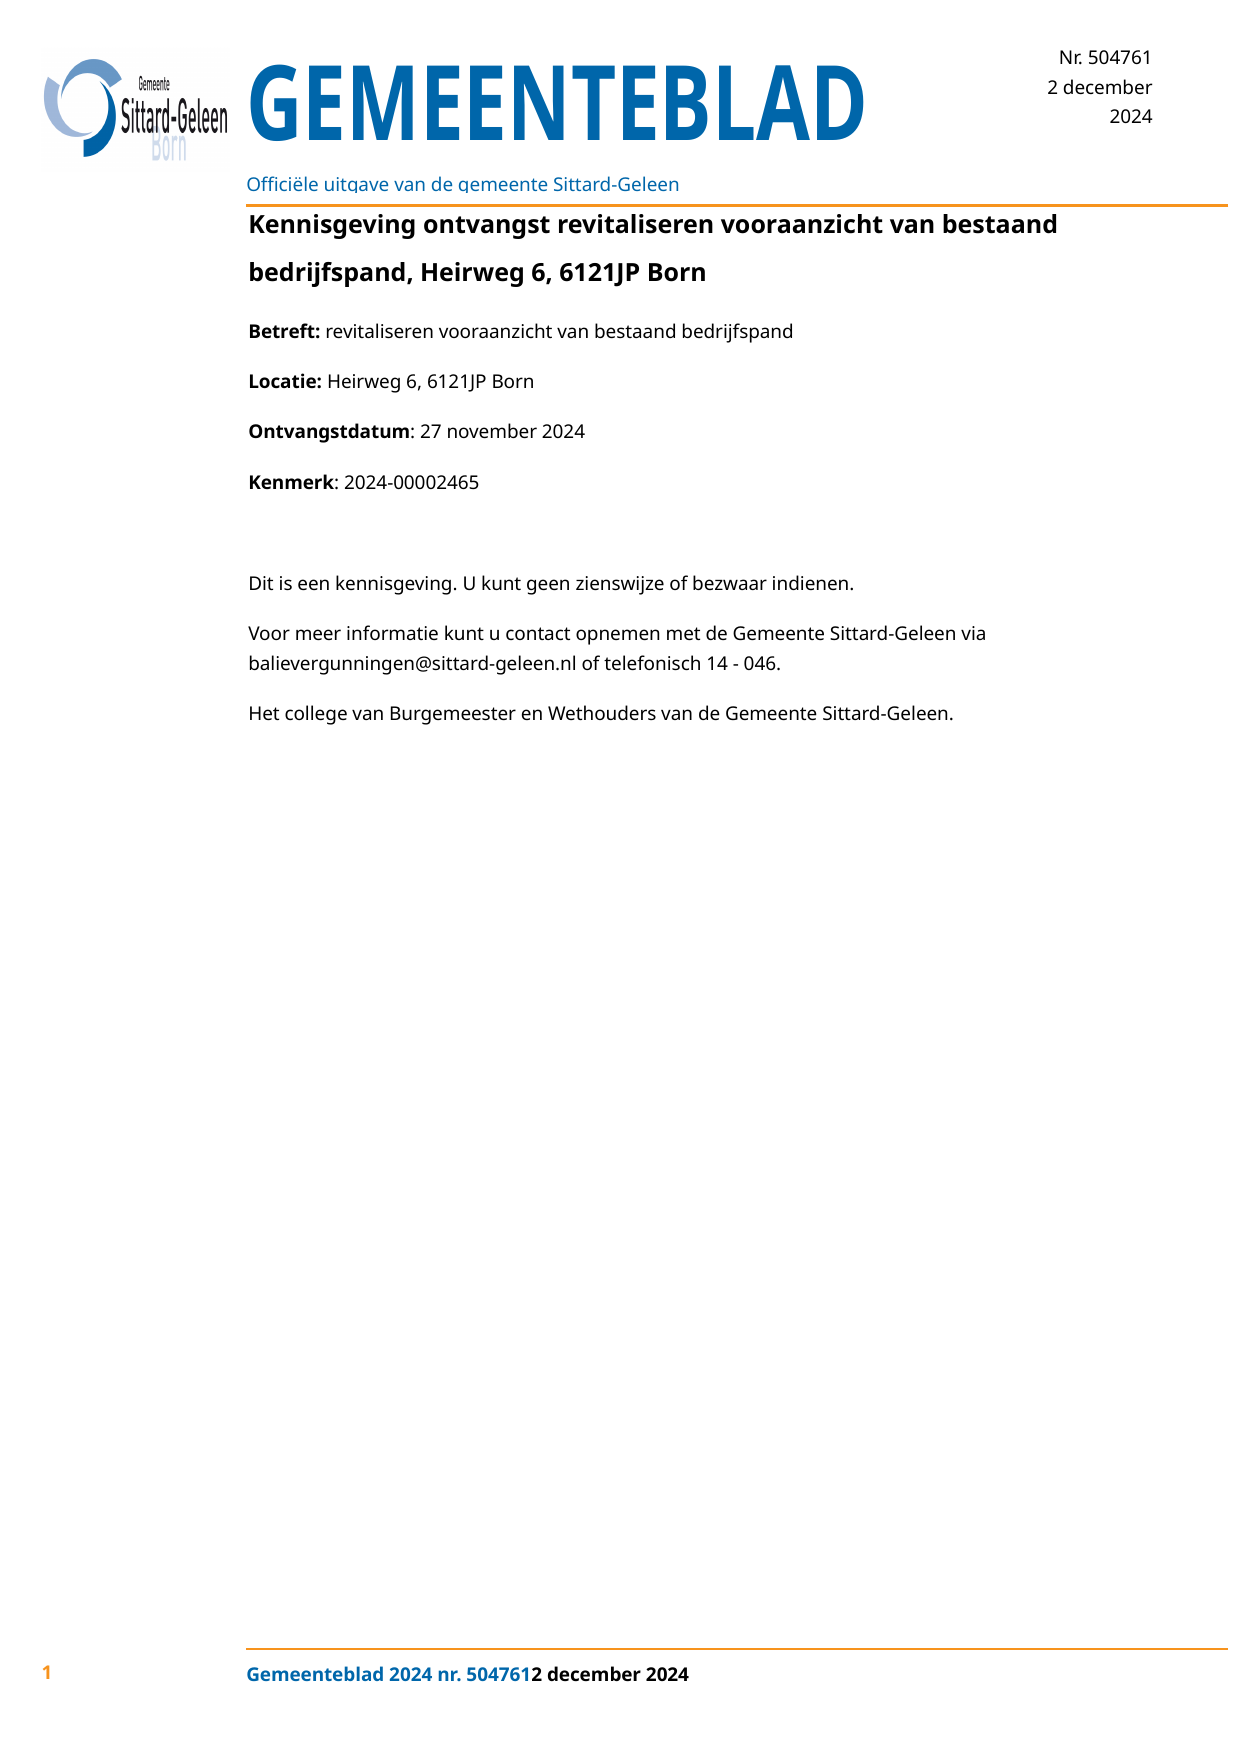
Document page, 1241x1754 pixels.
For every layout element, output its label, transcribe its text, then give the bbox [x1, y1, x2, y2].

text Het college van Burgemeester en Wethouders van de Gemeente Sittard-Geleen. [248, 700, 1152, 726]
text Voor meer informatie kunt u contact opnemen met de Gemeente Sittard-Geleen via balievergunningen@sittard-geleen.nl of telefonisch 14 - 046. [248, 620, 1152, 676]
text Kenmerk: 2024-00002465 [248, 469, 1152, 495]
picture [41, 47, 231, 172]
text Dit is een kennisgeving. U kunt geen zienswijze of bezwaar indienen. [248, 570, 1152, 596]
text Kennisgeving ontvangst revitaliseren vooraanzicht van bestaand bedrijfspand, Heirweg 6, 6121JP Born [248, 207, 1152, 288]
text Locatie: Heirweg 6, 6121JP Born [248, 368, 1152, 394]
text Ontvangstdatum: 27 november 2024 [248, 419, 1152, 444]
text Betreft: revitaliseren vooraanzicht van bestaand bedrijfspand [248, 318, 1152, 344]
